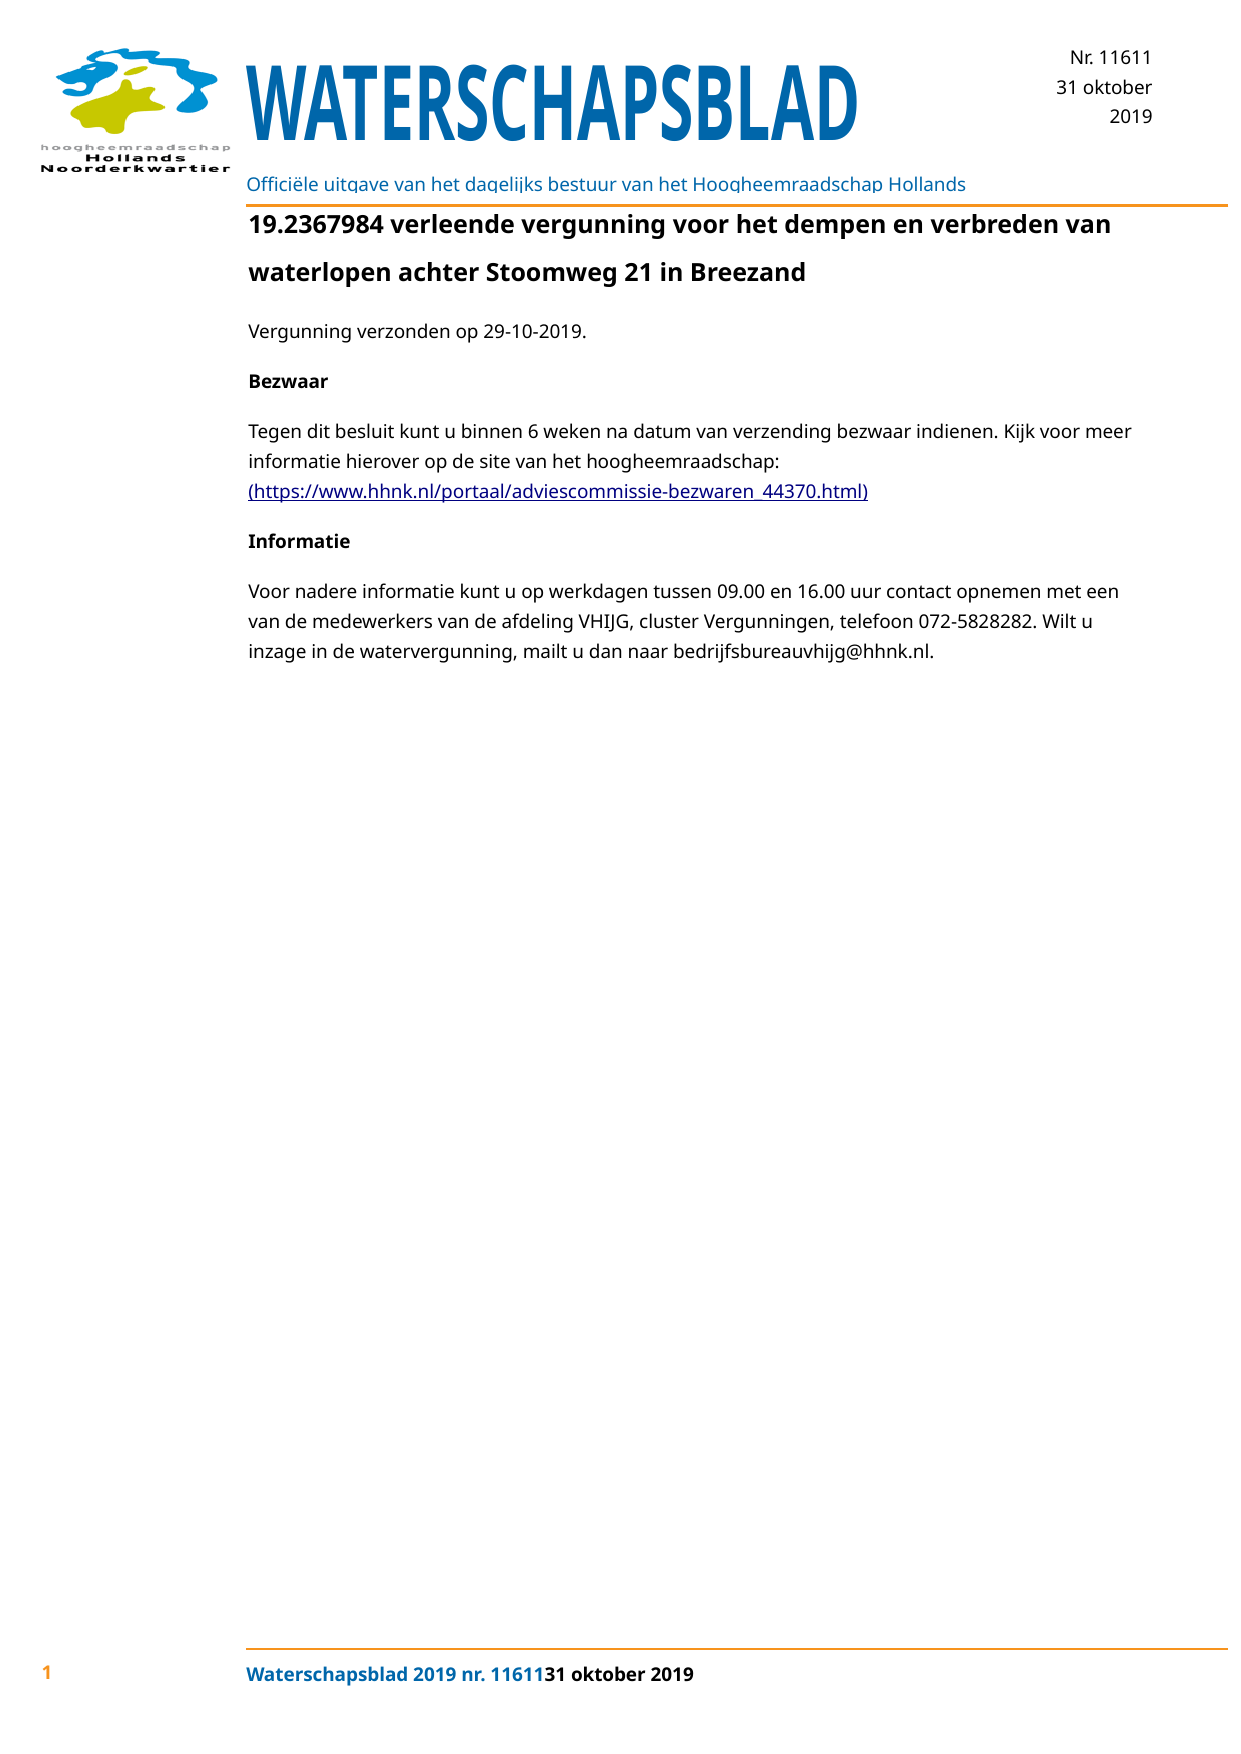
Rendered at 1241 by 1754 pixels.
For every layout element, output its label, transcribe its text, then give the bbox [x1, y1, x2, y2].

text 19.2367984 verleende vergunning voor het dempen en verbreden van waterlopen achter Stoomweg 21 in Breezand [248, 207, 1152, 288]
text Vergunning verzonden op 29-10-2019. [248, 318, 1152, 344]
text Informatie [248, 528, 1152, 554]
text Tegen dit besluit kunt u binnen 6 weken na datum van verzending bezwaar indienen. Kijk voor meer informatie hierover op de site van het hoogheemraadschap: (https://www.hhnk.nl/portaal/adviescommissie-bezwaren_44370.html) [248, 419, 1152, 504]
picture [41, 47, 231, 172]
text Bezwaar [248, 368, 1152, 394]
text Voor nadere informatie kunt u op werkdagen tussen 09.00 en 16.00 uur contact opnemen met een van de medewerkers van de afdeling VHIJG, cluster Vergunningen, telefoon 072-5828282. Wilt u inzage in de watervergunning, mailt u dan naar bedrijfsbureauvhijg@hhnk.nl. [248, 579, 1152, 664]
